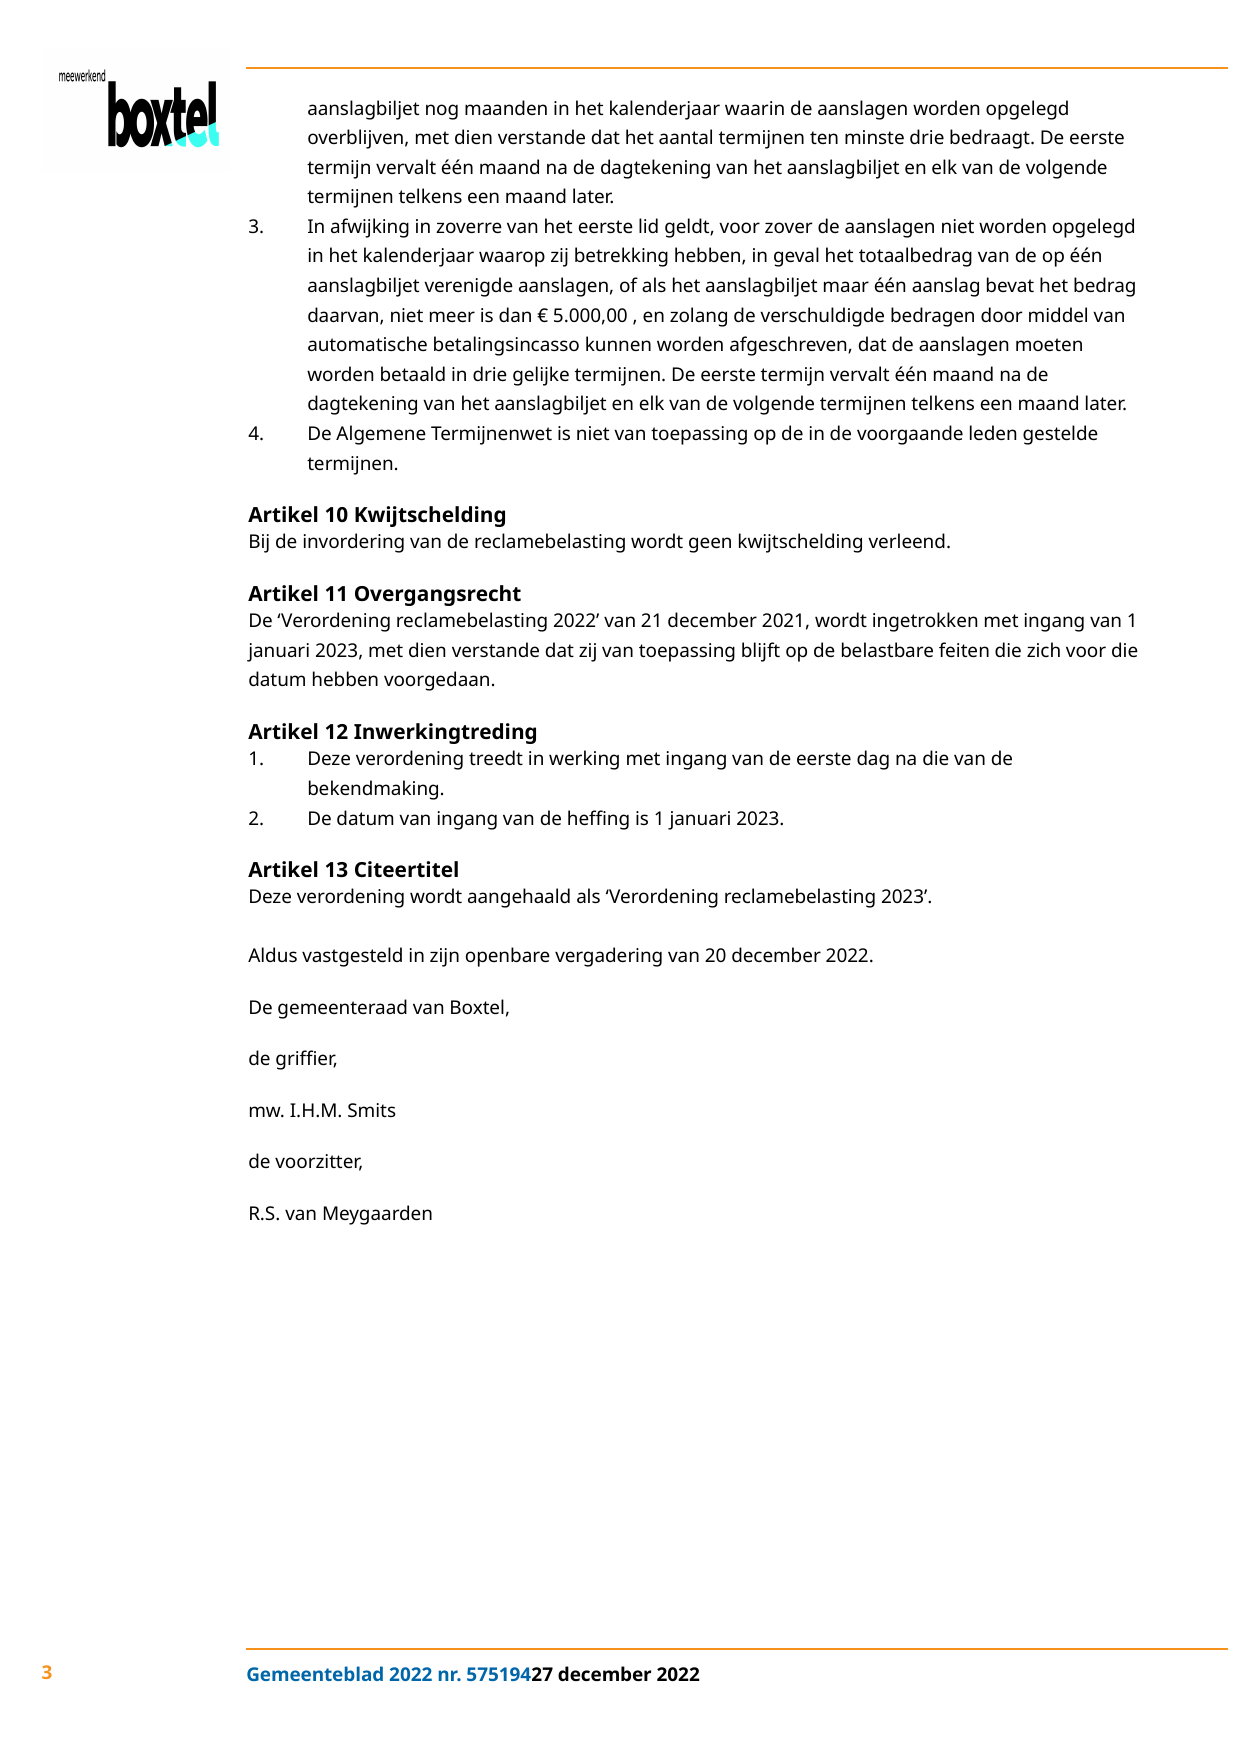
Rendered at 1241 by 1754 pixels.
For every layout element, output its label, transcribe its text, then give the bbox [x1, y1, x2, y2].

text Aldus vastgesteld in zijn openbare vergadering van 20 december 2022. [248, 943, 1152, 968]
text Artikel 12 Inwerkingtreding [248, 717, 1152, 746]
text de voorzitter, [248, 1148, 1152, 1174]
text Artikel 10 Kwijtschelding [248, 500, 1152, 529]
list De datum van ingang van de heffing is 1 januari 2023. [248, 805, 1152, 830]
text Artikel 11 Overgangsrecht [248, 579, 1152, 607]
text De gemeenteraad van Boxtel, [248, 994, 1152, 1020]
list De Algemene Termijnenwet is niet van toepassing op de in de voorgaande leden gestelde termijnen. [248, 420, 1152, 476]
text mw. I.H.M. Smits [248, 1097, 1152, 1123]
text Artikel 13 Citeertitel [248, 855, 1152, 883]
text Bij de invordering van de reclamebelasting wordt geen kwijtschelding verleend. [248, 529, 1152, 554]
list In afwijking in zoverre van het eerste lid geldt, voor zover de aanslagen niet worden opgelegd in het kalenderjaar waarop zij betrekking hebben, in geval het totaalbedrag van de op één aanslagbiljet verenigde aanslagen, of als het aanslagbiljet maar één aanslag bevat het bedrag daarvan, niet meer is dan € 5.000,00 , en zolang de verschuldigde bedragen door middel van automatische betalingsincasso kunnen worden afgeschreven, dat de aanslagen moeten worden betaald in drie gelijke termijnen. De eerste termijn vervalt één maand na de dagtekening van het aanslagbiljet en elk van de volgende termijnen telkens een maand later. [248, 213, 1152, 416]
text de griffier, [248, 1046, 1152, 1071]
list Deze verordening treedt in werking met ingang van de eerste dag na die van de bekendmaking. [248, 746, 1152, 801]
text De ‘Verordening reclamebelasting 2022’ van 21 december 2021, wordt ingetrokken met ingang van 1 januari 2023, met dien verstande dat zij van toepassing blijft op de belastbare feiten die zich voor die datum hebben voorgedaan. [248, 607, 1152, 692]
list aanslagbiljet nog maanden in het kalenderjaar waarin de aanslagen worden opgelegd overblijven, met dien verstande dat het aantal termijnen ten minste drie bedraagt. De eerste termijn vervalt één maand na de dagtekening van het aanslagbiljet en elk van de volgende termijnen telkens een maand later. [248, 95, 1152, 209]
text Deze verordening wordt aangehaald als ‘Verordening reclamebelasting 2023’. [248, 883, 1152, 909]
text R.S. van Meygaarden [248, 1200, 1152, 1226]
picture [41, 47, 231, 172]
